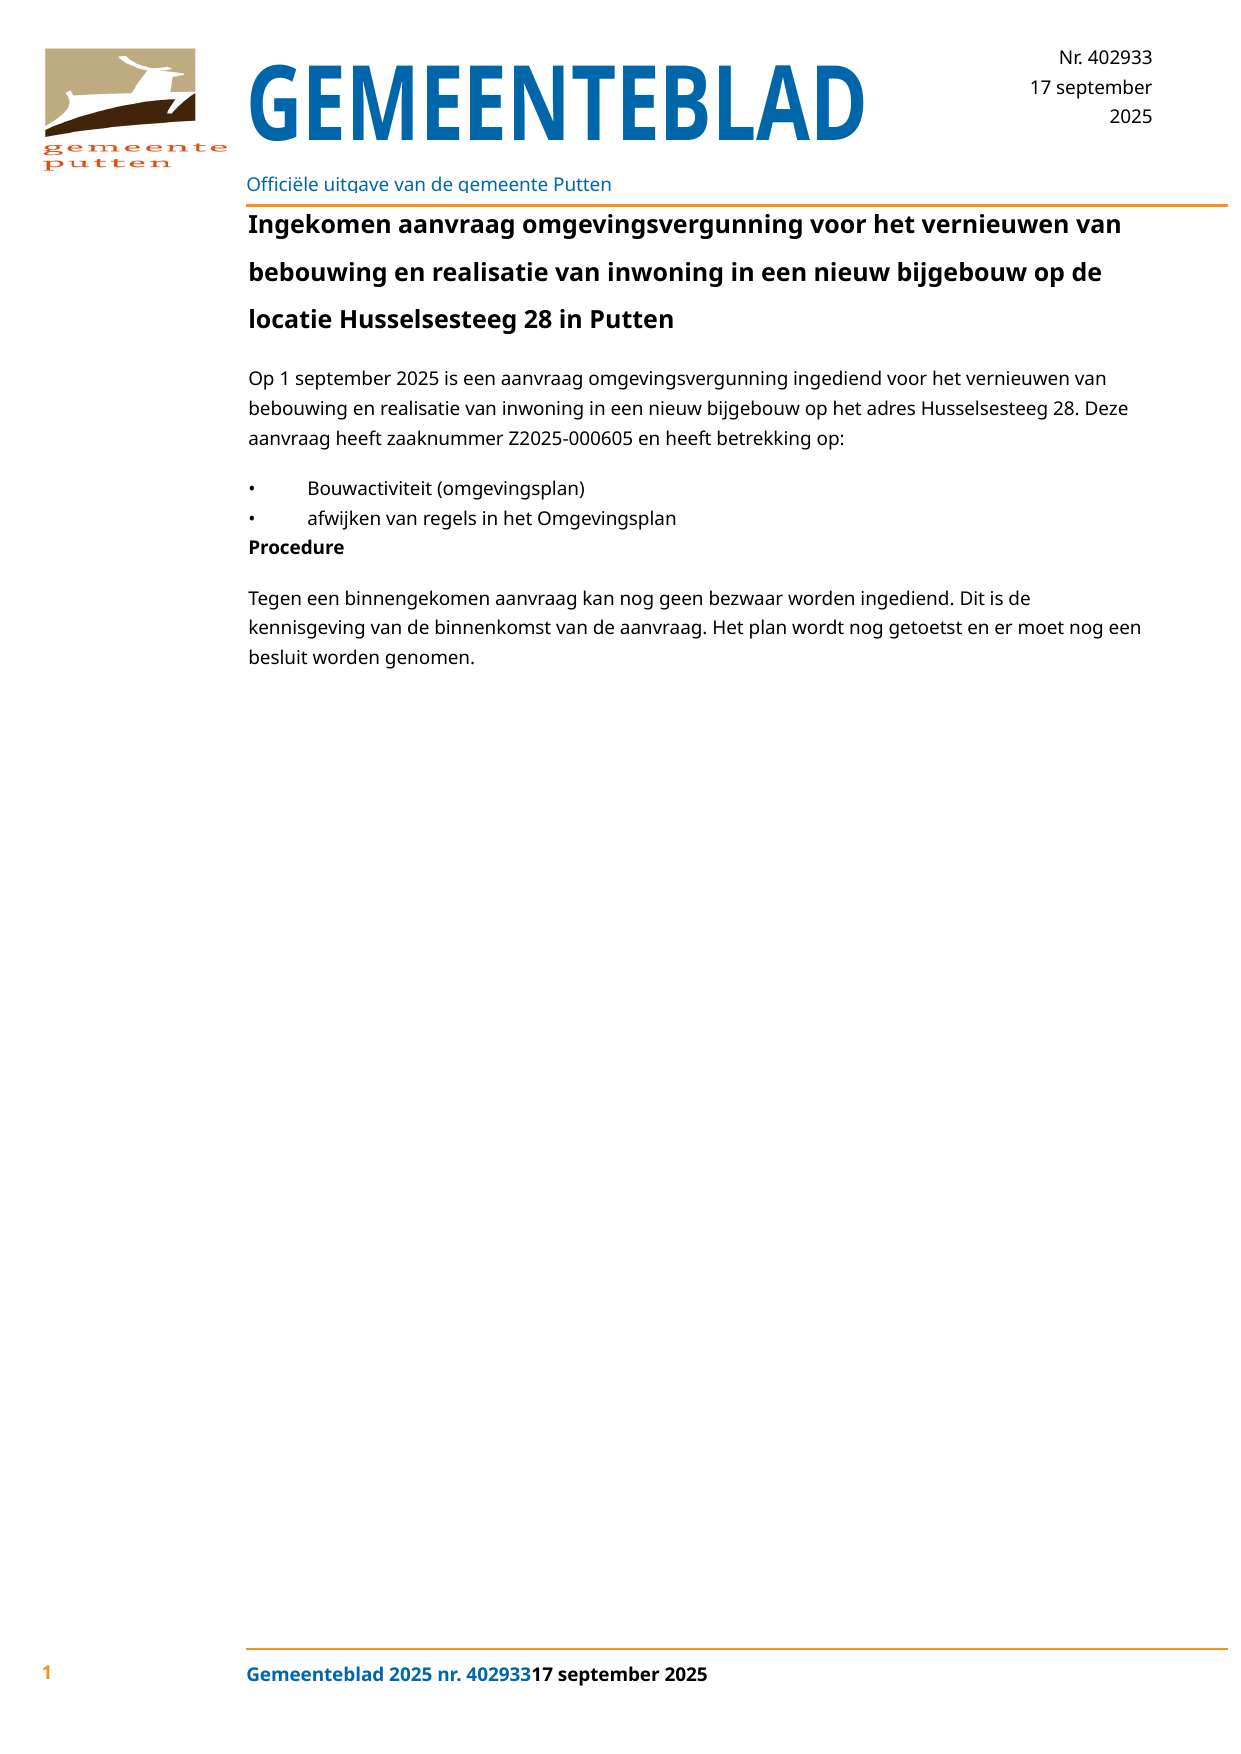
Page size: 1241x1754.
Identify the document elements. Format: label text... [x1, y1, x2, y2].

text Procedure [248, 534, 1152, 560]
text Tegen een binnengekomen aanvraag kan nog geen bezwaar worden ingediend. Dit is de kennisgeving van de binnenkomst van de aanvraag. Het plan wordt nog getoetst en er moet nog een besluit worden genomen. [248, 585, 1152, 669]
picture [41, 47, 231, 172]
list Bouwactiviteit (omgevingsplan) [248, 475, 1152, 501]
list afwijken van regels in het Omgevingsplan [248, 505, 1152, 530]
text Op 1 september 2025 is een aanvraag omgevingsvergunning ingediend voor het vernieuwen van bebouwing en realisatie van inwoning in een nieuw bijgebouw op het adres Husselsesteeg 28. Deze aanvraag heeft zaaknummer Z2025-000605 en heeft betrekking op: [248, 366, 1152, 450]
text Ingekomen aanvraag omgevingsvergunning voor het vernieuwen van bebouwing en realisatie van inwoning in een nieuw bijgebouw op de locatie Husselsesteeg 28 in Putten [248, 207, 1152, 336]
